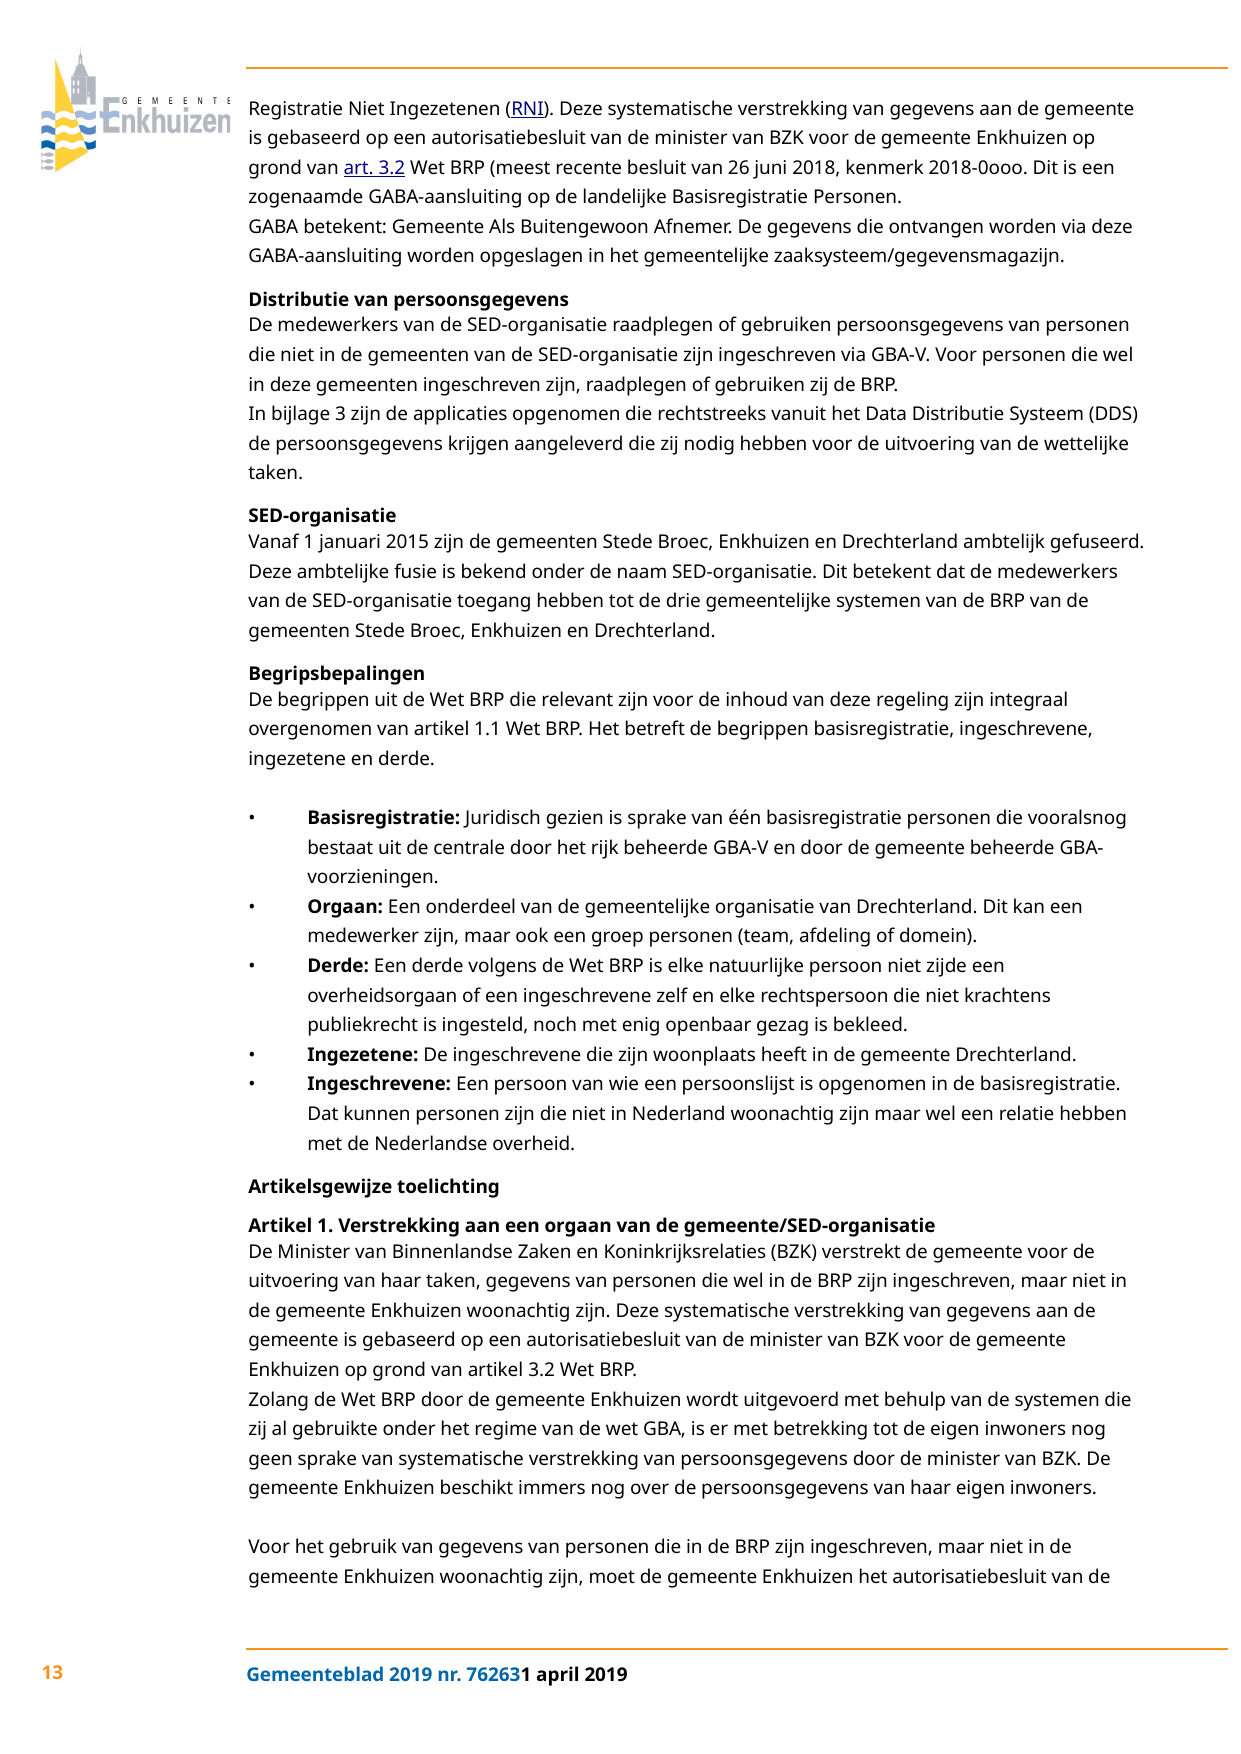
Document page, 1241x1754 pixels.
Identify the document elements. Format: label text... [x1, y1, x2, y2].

text De Minister van Binnenlandse Zaken en Koninkrijksrelaties (BZK) verstrekt de gemeente voor de uitvoering van haar taken, gegevens van personen die wel in de BRP zijn ingeschreven, maar niet in de gemeente Enkhuizen woonachtig zijn. Deze systematische verstrekking van gegevens aan de gemeente is gebaseerd op een autorisatiebesluit van de minister van BZK voor de gemeente Enkhuizen op grond van artikel 3.2 Wet BRP. [248, 1238, 1152, 1382]
list Derde: Een derde volgens de Wet BRP is elke natuurlijke persoon niet zijde een overheidsorgaan of een ingeschrevene zelf en elke rechtspersoon die niet krachtens publiekrecht is ingesteld, noch met enig openbaar gezag is bekleed. [248, 952, 1152, 1037]
picture [41, 47, 231, 172]
text In bijlage 3 zijn de applicaties opgenomen die rechtstreeks vanuit het Data Distributie Systeem (DDS) de persoonsgegevens krijgen aangeleverd die zij nodig hebben voor de uitvoering van de wettelijke taken. [248, 400, 1152, 485]
text Distributie van persoonsgegevens [248, 286, 1152, 312]
text De begrippen uit de Wet BRP die relevant zijn voor de inhoud van deze regeling zijn integraal overgenomen van artikel 1.1 Wet BRP. Het betreft de begrippen basisregistratie, ingeschrevene, ingezetene en derde. [248, 686, 1152, 771]
text Artikelsgewijze toelichting [248, 1173, 1152, 1198]
text Begripsbepalingen [248, 660, 1152, 686]
text GABA betekent: Gemeente Als Buitengewoon Afnemer. De gegevens die ontvangen worden via deze GABA-aansluiting worden opgeslagen in het gemeentelijke zaaksysteem/gegevensmagazijn. [248, 213, 1152, 268]
list Ingeschrevene: Een persoon van wie een persoonslijst is opgenomen in de basisregistratie. Dat kunnen personen zijn die niet in Nederland woonachtig zijn maar wel een relatie hebben met de Nederlandse overheid. [248, 1071, 1152, 1155]
list Basisregistratie: Juridisch gezien is sprake van één basisregistratie personen die vooralsnog bestaat uit de centrale door het rijk beheerde GBA-V en door de gemeente beheerde GBA-voorzieningen. [248, 804, 1152, 889]
list Ingezetene: De ingeschrevene die zijn woonplaats heeft in de gemeente Drechterland. [248, 1041, 1152, 1067]
text Zolang de Wet BRP door de gemeente Enkhuizen wordt uitgevoerd met behulp van de systemen die zij al gebruikte onder het regime van de wet GBA, is er met betrekking tot de eigen inwoners nog geen sprake van systematische verstrekking van persoonsgegevens door de minister van BZK. De gemeente Enkhuizen beschikt immers nog over de persoonsgegevens van haar eigen inwoners. [248, 1386, 1152, 1500]
text Vanaf 1 januari 2015 zijn de gemeenten Stede Broec, Enkhuizen en Drechterland ambtelijk gefuseerd. Deze ambtelijke fusie is bekend onder de naam SED-organisatie. Dit betekent dat de medewerkers van de SED-organisatie toegang hebben tot de drie gemeentelijke systemen van de BRP van de gemeenten Stede Broec, Enkhuizen en Drechterland. [248, 528, 1152, 643]
text SED-organisatie [248, 503, 1152, 528]
text Artikel 1. Verstrekking aan een orgaan van de gemeente/SED-organisatie [248, 1212, 1152, 1238]
text De medewerkers van de SED-organisatie raadplegen of gebruiken persoonsgegevens van personen die niet in de gemeenten van de SED-organisatie zijn ingeschreven via GBA-V. Voor personen die wel in deze gemeenten ingeschreven zijn, raadplegen of gebruiken zij de BRP. [248, 312, 1152, 396]
text Registratie Niet Ingezetenen (RNI). Deze systematische verstrekking van gegevens aan de gemeente is gebaseerd op een autorisatiebesluit van de minister van BZK voor de gemeente Enkhuizen op grond van art. 3.2 Wet BRP (meest recente besluit van 26 juni 2018, kenmerk 2018-0ooo. Dit is een zogenaamde GABA-aansluiting op de landelijke Basisregistratie Personen. [248, 95, 1152, 209]
list Orgaan: Een onderdeel van de gemeentelijke organisatie van Drechterland. Dit kan een medewerker zijn, maar ook een groep personen (team, afdeling of domein). [248, 893, 1152, 948]
text Voor het gebruik van gegevens van personen die in de BRP zijn ingeschreven, maar niet in de gemeente Enkhuizen woonachtig zijn, moet de gemeente Enkhuizen het autorisatiebesluit van de [248, 1534, 1152, 1589]
